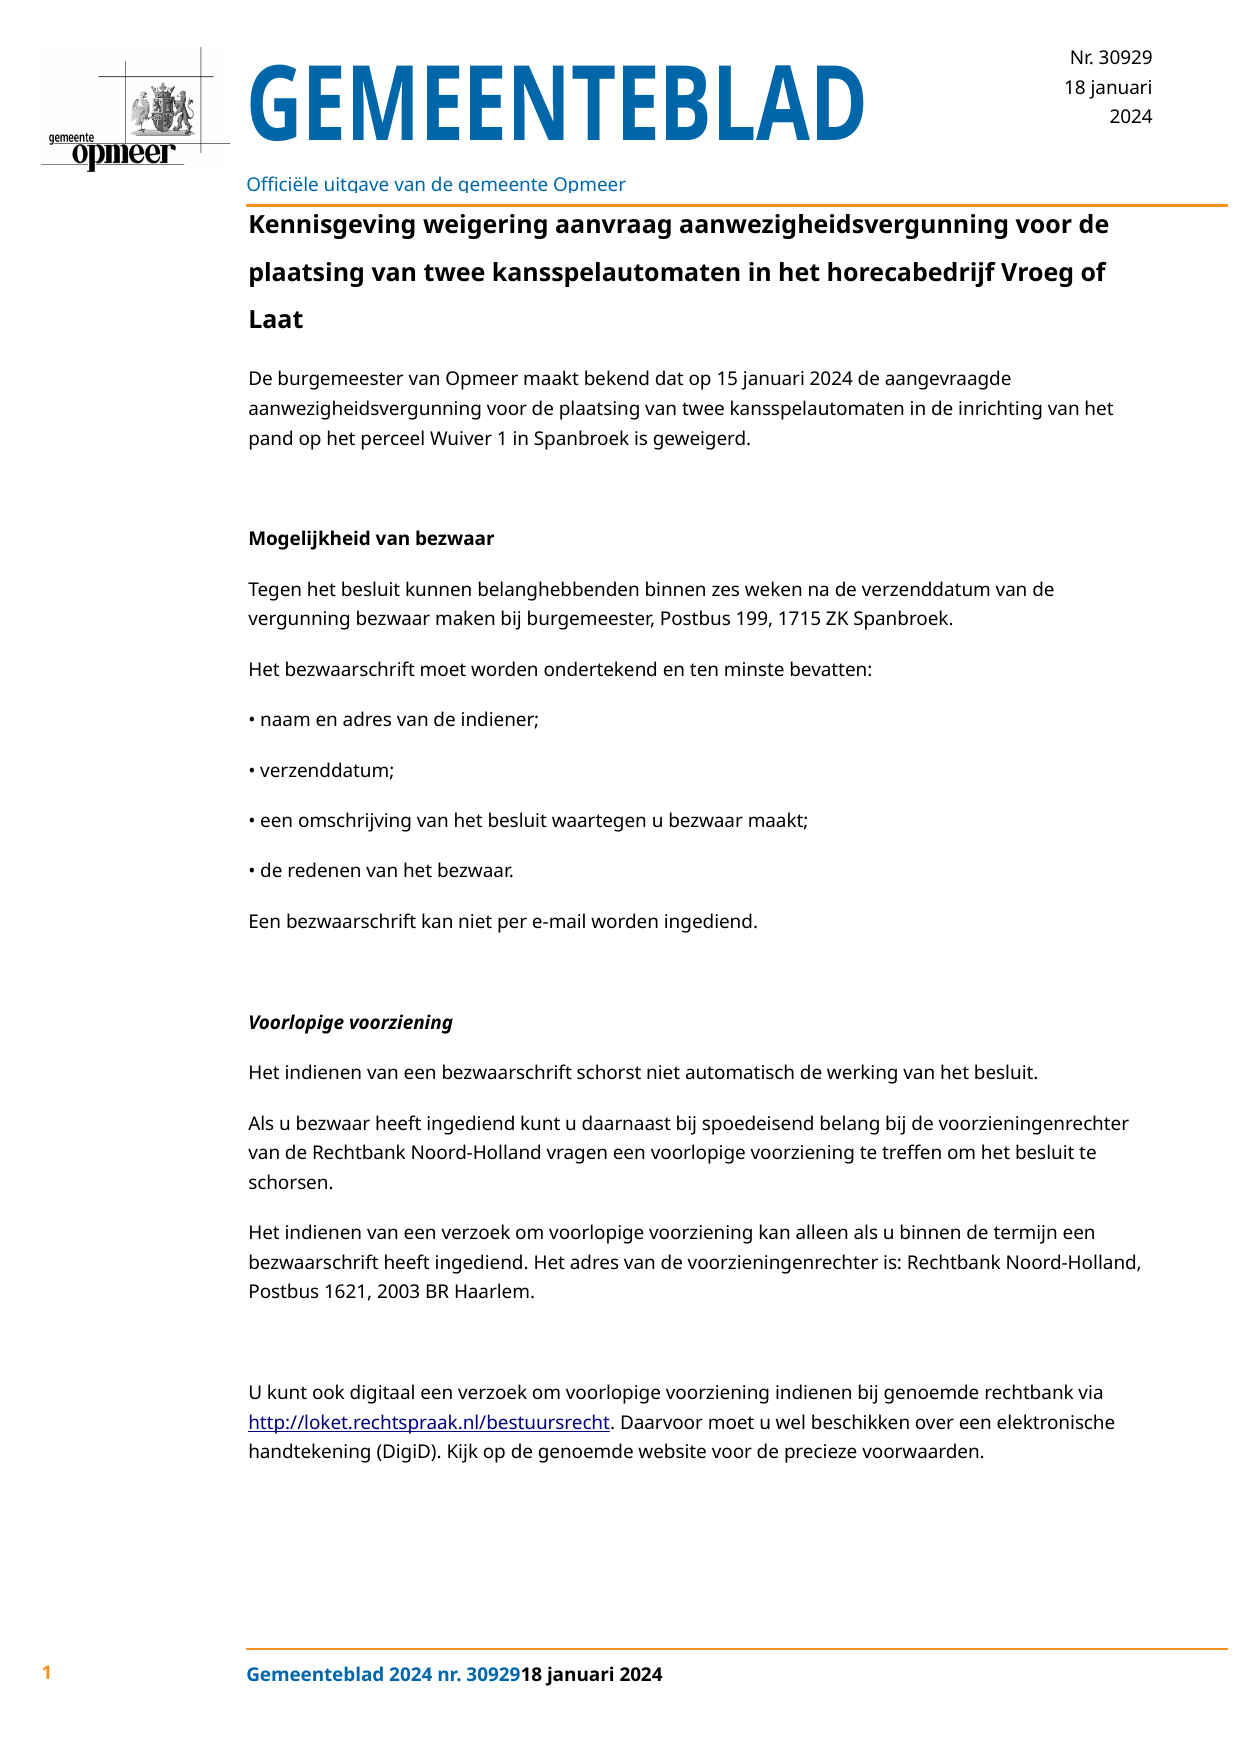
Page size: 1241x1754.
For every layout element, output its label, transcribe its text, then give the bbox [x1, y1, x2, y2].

text Mogelijkheid van bezwaar [248, 526, 1152, 551]
text Kennisgeving weigering aanvraag aanwezigheidsvergunning voor de plaatsing van twee kansspelautomaten in het horecabedrijf Vroeg of Laat [248, 207, 1152, 336]
text • naam en adres van de indiener; [248, 706, 1152, 732]
text • de redenen van het bezwaar. [248, 858, 1152, 883]
text Het bezwaarschrift moet worden ondertekend en ten minste bevatten: [248, 656, 1152, 682]
text U kunt ook digitaal een verzoek om voorlopige voorziening indienen bij genoemde rechtbank via http://loket.rechtspraak.nl/bestuursrecht. Daarvoor moet u wel beschikken over een elektronische handtekening (DigiD). Kijk op de genoemde website voor de precieze voorwaarden. [248, 1379, 1152, 1464]
text • een omschrijving van het besluit waartegen u bezwaar maakt; [248, 807, 1152, 833]
text De burgemeester van Opmeer maakt bekend dat op 15 januari 2024 de aangevraagde aanwezigheidsvergunning voor de plaatsing van twee kansspelautomaten in de inrichting van het pand op het perceel Wuiver 1 in Spanbroek is geweigerd. [248, 366, 1152, 450]
picture [41, 47, 231, 172]
text Een bezwaarschrift kan niet per e-mail worden ingediend. [248, 908, 1152, 934]
text Voorlopige voorziening [248, 1009, 1152, 1034]
text • verzenddatum; [248, 757, 1152, 782]
text Tegen het besluit kunnen belanghebbenden binnen zes weken na de verzenddatum van de vergunning bezwaar maken bij burgemeester, Postbus 199, 1715 ZK Spanbroek. [248, 576, 1152, 631]
text Als u bezwaar heeft ingediend kunt u daarnaast bij spoedeisend belang bij de voorzieningenrechter van de Rechtbank Noord-Holland vragen een voorlopige voorziening te treffen om het besluit te schorsen. [248, 1110, 1152, 1194]
text Het indienen van een verzoek om voorlopige voorziening kan alleen als u binnen de termijn een bezwaarschrift heeft ingediend. Het adres van de voorzieningenrechter is: Rechtbank Noord-Holland, Postbus 1621, 2003 BR Haarlem. [248, 1219, 1152, 1304]
text Het indienen van een bezwaarschrift schorst niet automatisch de werking van het besluit. [248, 1059, 1152, 1085]
